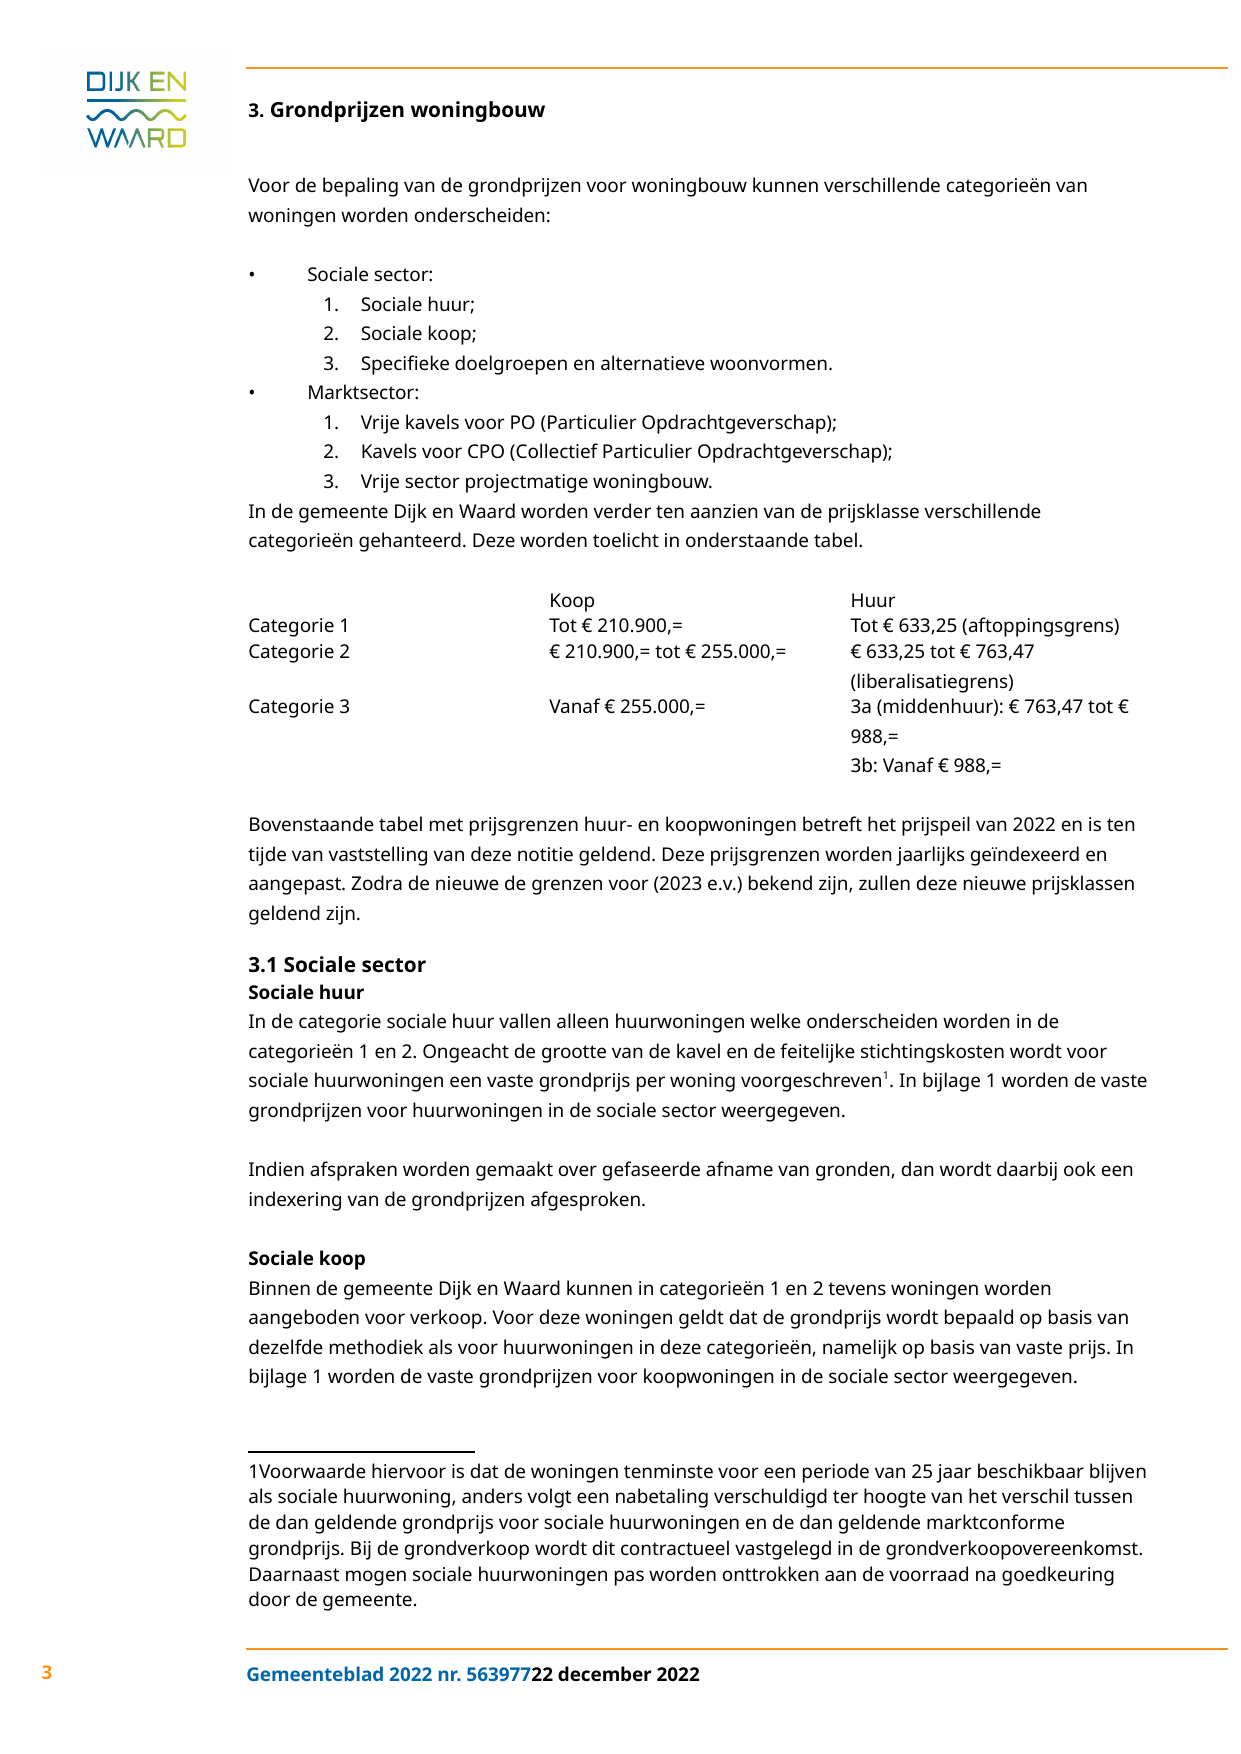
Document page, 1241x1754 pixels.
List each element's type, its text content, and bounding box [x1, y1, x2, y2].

list Sociale koop; [323, 320, 1152, 346]
text 3. Grondprijzen woningbouw [248, 95, 1152, 123]
text Sociale koop [248, 1245, 1152, 1271]
table_cell Tot € 633,25 (aftoppingsgrens) [850, 613, 1152, 638]
table_cell Vanaf € 255.000,= [549, 694, 850, 778]
table_cell Categorie 1 [248, 613, 549, 638]
picture [41, 47, 231, 172]
text 3.1 Sociale sector [248, 950, 1152, 979]
table_header Koop [549, 587, 850, 612]
table_cell € 633,25 tot € 763,47 (liberalisatiegrens) [850, 638, 1152, 693]
text Voor de bepaling van de grondprijzen voor woningbouw kunnen verschillende categorieën van woningen worden onderscheiden: [248, 172, 1152, 228]
table_cell Tot € 210.900,= [549, 613, 850, 638]
text Sociale huur [248, 979, 1152, 1004]
table_header Huur [850, 587, 1152, 612]
list Kavels voor CPO (Collectief Particulier Opdrachtgeverschap); [323, 439, 1152, 464]
list Vrije sector projectmatige woningbouw. [323, 468, 1152, 494]
table_cell Categorie 3 [248, 694, 549, 778]
table_cell Categorie 2 [248, 638, 549, 693]
table_cell € 210.900,= tot € 255.000,= [549, 638, 850, 693]
text In de gemeente Dijk en Waard worden verder ten aanzien van de prijsklasse verschillende categorieën gehanteerd. Deze worden toelicht in onderstaande tabel. [248, 498, 1152, 553]
text Voorwaarde hiervoor is dat de woningen tenminste voor een periode van 25 jaar beschikbaar blijven als sociale huurwoning, anders volgt een nabetaling verschuldigd ter hoogte van het verschil tussen de dan geldende grondprijs voor sociale huurwoningen en de dan geldende marktconforme grondprijs. Bij de grondverkoop wordt dit contractueel vastgelegd in de grondverkoopovereenkomst. Daarnaast mogen sociale huurwoningen pas worden onttrokken aan de voorraad na goedkeuring door de gemeente. [248, 1458, 1152, 1612]
list Sociale huur; [323, 291, 1152, 317]
list Marktsector: [248, 379, 1152, 405]
table_cell 3a (middenhuur): € 763,47 tot € 988,= 3b: Vanaf € 988,= [850, 694, 1152, 778]
table_header [248, 587, 549, 612]
text Bovenstaande tabel met prijsgrenzen huur- en koopwoningen betreft het prijspeil van 2022 en is ten tijde van vaststelling van deze notitie geldend. Deze prijsgrenzen worden jaarlijks geïndexeerd en aangepast. Zodra de nieuwe de grenzen voor (2023 e.v.) bekend zijn, zullen deze nieuwe prijsklassen geldend zijn. [248, 811, 1152, 926]
text In de categorie sociale huur vallen alleen huurwoningen welke onderscheiden worden in de categorieën 1 en 2. Ongeacht de grootte van de kavel en de feitelijke stichtingskosten wordt voor sociale huurwoningen een vaste grondprijs per woning voorgeschreven. In bijlage 1 worden de vaste grondprijzen voor huurwoningen in de sociale sector weergegeven. [248, 1008, 1152, 1123]
text Indien afspraken worden gemaakt over gefaseerde afname van gronden, dan wordt daarbij ook een indexering van de grondprijzen afgesproken. [248, 1156, 1152, 1212]
list Vrije kavels voor PO (Particulier Opdrachtgeverschap); [323, 409, 1152, 435]
text Binnen de gemeente Dijk en Waard kunnen in categorieën 1 en 2 tevens woningen worden aangeboden voor verkoop. Voor deze woningen geldt dat de grondprijs wordt bepaald op basis van dezelfde methodiek als voor huurwoningen in deze categorieën, namelijk op basis van vaste prijs. In bijlage 1 worden de vaste grondprijzen voor koopwoningen in de sociale sector weergegeven. [248, 1275, 1152, 1389]
list Sociale sector: [248, 261, 1152, 287]
list Specifieke doelgroepen en alternatieve woonvormen. [323, 350, 1152, 376]
